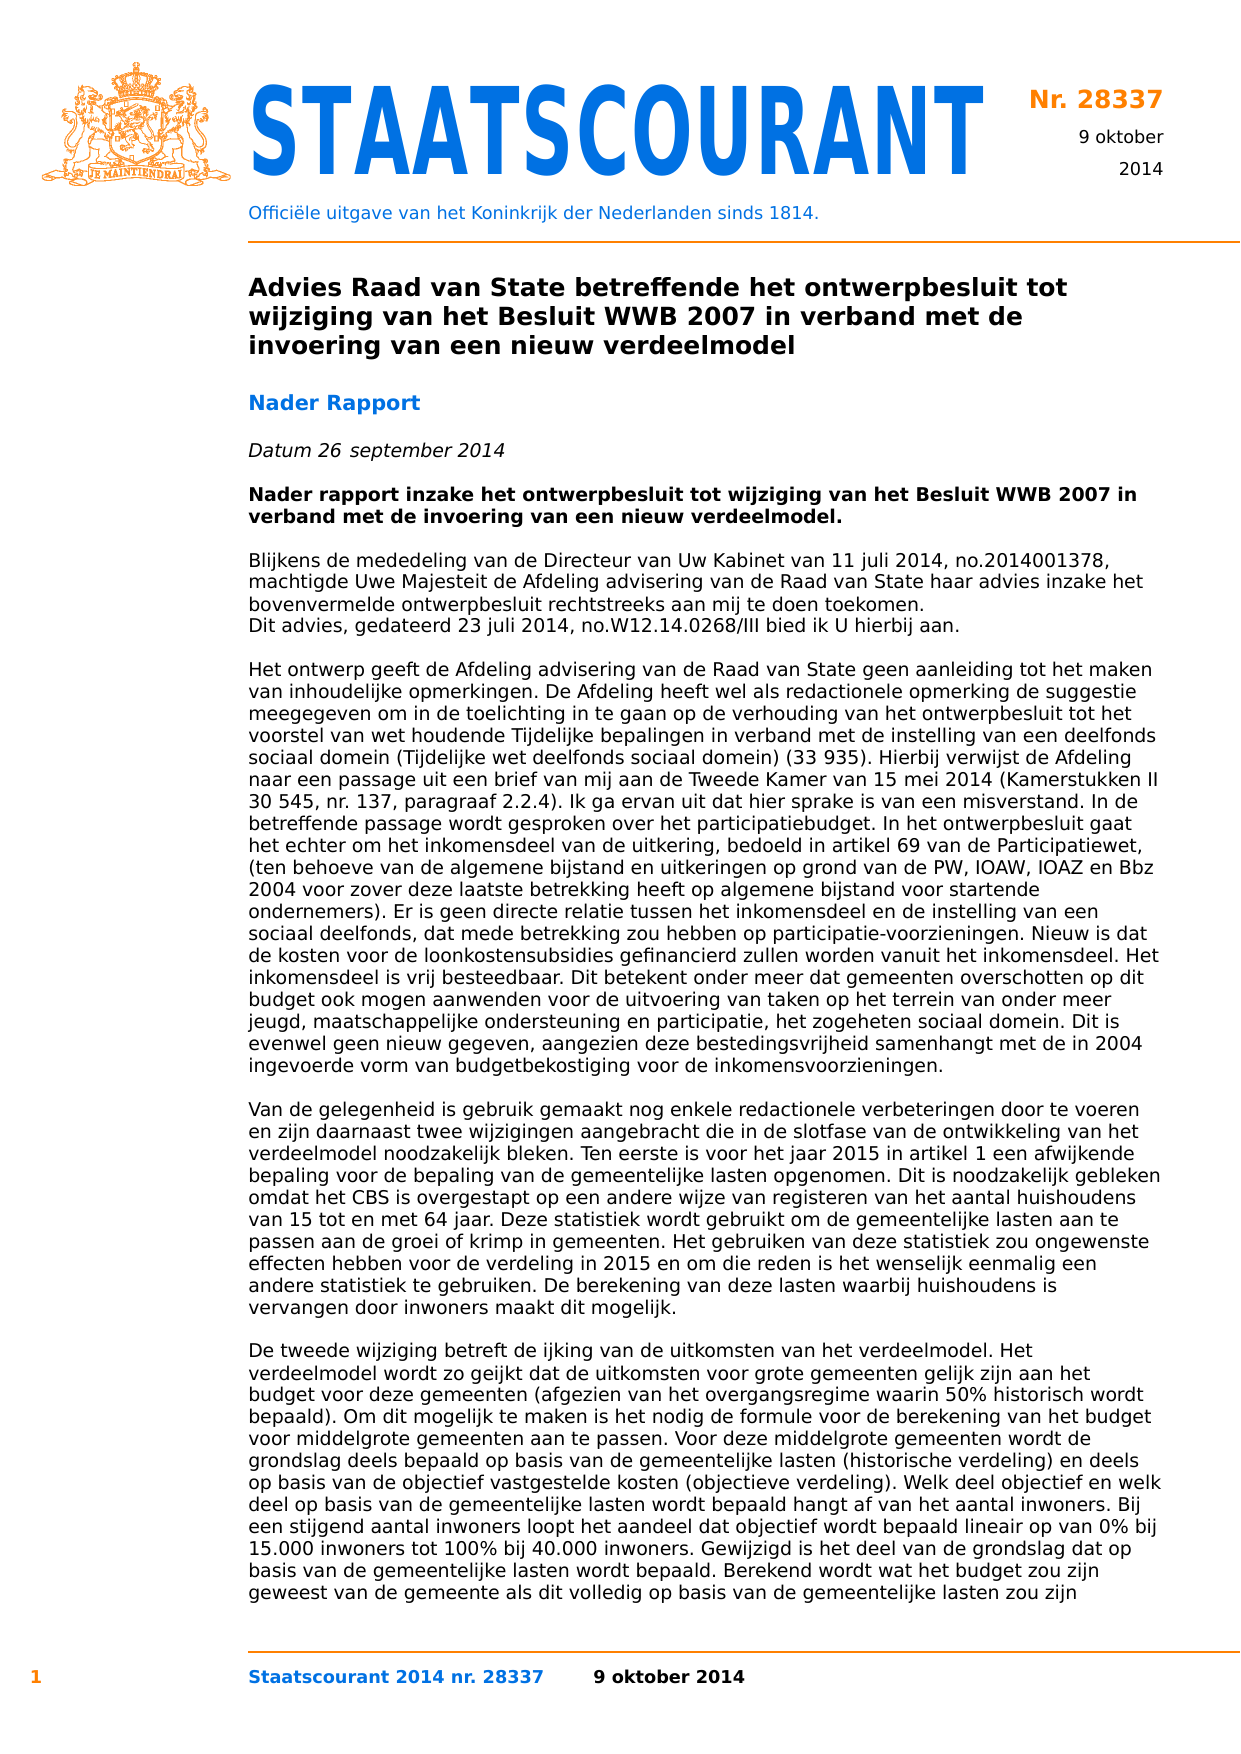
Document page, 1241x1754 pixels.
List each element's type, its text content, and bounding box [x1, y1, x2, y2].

text De tweede wijziging betreft de ijking van de uitkomsten van het verdeelmodel. Het verdeelmodel wordt zo geijkt dat de uitkomsten voor grote gemeenten gelijk zijn aan het budget voor deze gemeenten (afgezien van het overgangsregime waarin 50% historisch wordt bepaald). Om dit mogelijk te maken is het nodig de formule voor de berekening van het budget voor middelgrote gemeenten aan te passen. Voor deze middelgrote gemeenten wordt de grondslag deels bepaald op basis van de gemeentelijke lasten (historische verdeling) en deels op basis van de objectief vastgestelde kosten (objectieve verdeling). Welk deel objectief en welk deel op basis van de gemeentelijke lasten wordt bepaald hangt af van het aantal inwoners. Bij een stijgend aantal inwoners loopt het aandeel dat objectief wordt bepaald lineair op van 0% bij 15.000 inwoners tot 100% bij 40.000 inwoners. Gewijzigd is het deel van de grondslag dat op basis van de gemeentelijke lasten wordt bepaald. Berekend wordt wat het budget zou zijn geweest van de gemeente als dit volledig op basis van de gemeentelijke lasten zou zijn [248, 1340, 1163, 1604]
subtitle Advies Raad van State betreffende het ontwerpbesluit tot wijziging van het Besluit WWB 2007 in verband met de invoering van een nieuw verdeelmodel [248, 273, 1163, 361]
table_header STAATSCOURANT [248, 62, 998, 203]
picture [41, 62, 231, 186]
table_cell 2014 [998, 153, 1240, 203]
table_header Nr. 28337 [998, 62, 1240, 121]
text Nader rapport inzake het ontwerpbesluit tot wijziging van het Besluit WWB 2007 in verband met de invoering van een nieuw verdeelmodel. [248, 484, 1163, 528]
subtitle Nader Rapport [248, 391, 1163, 415]
table_cell Officiële uitgave van het Koninkrijk der Nederlanden sinds 1814. [248, 203, 1240, 241]
text Blijkens de mededeling van de Directeur van Uw Kabinet van 11 juli 2014, no.2014001378, machtigde Uwe Majesteit de Afdeling advisering van de Raad van State haar advies inzake het bovenvermelde ontwerpbesluit rechtstreeks aan mij te doen toekomen. [248, 549, 1163, 615]
text Van de gelegenheid is gebruik gemaakt nog enkele redactionele verbeteringen door te voeren en zijn daarnaast twee wijzigingen aangebracht die in de slotfase van de ontwikkeling van het verdeelmodel noodzakelijk bleken. Ten eerste is voor het jaar 2015 in artikel 1 een afwijkende bepaling voor de bepaling van de gemeentelijke lasten opgenomen. Dit is noodzakelijk gebleken omdat het CBS is overgestapt op een andere wijze van registeren van het aantal huishoudens van 15 tot en met 64 jaar. Deze statistiek wordt gebruikt om de gemeentelijke lasten aan te passen aan de groei of krimp in gemeenten. Het gebruiken van deze statistiek zou ongewenste effecten hebben voor de verdeling in 2015 en om die reden is het wenselijk eenmalig een andere statistiek te gebruiken. De berekening van deze lasten waarbij huishoudens is vervangen door inwoners maakt dit mogelijk. [248, 1099, 1163, 1318]
text Het ontwerp geeft de Afdeling advisering van de Raad van State geen aanleiding tot het maken van inhoudelijke opmerkingen. De Afdeling heeft wel als redactionele opmerking de suggestie meegegeven om in de toelichting in te gaan op de verhouding van het ontwerpbesluit tot het voorstel van wet houdende Tijdelijke bepalingen in verband met de instelling van een deelfonds sociaal domein (Tijdelijke wet deelfonds sociaal domein) (33 935). Hierbij verwijst de Afdeling naar een passage uit een brief van mij aan de Tweede Kamer van 15 mei 2014 (Kamerstukken II 30 545, nr. 137, paragraaf 2.2.4). Ik ga ervan uit dat hier sprake is van een misverstand. In de betreffende passage wordt gesproken over het participatiebudget. In het ontwerpbesluit gaat het echter om het inkomensdeel van de uitkering, bedoeld in artikel 69 van de Participatiewet, (ten behoeve van de algemene bijstand en uitkeringen op grond van de PW, IOAW, IOAZ en Bbz 2004 voor zover deze laatste betrekking heeft op algemene bijstand voor startende ondernemers). Er is geen directe relatie tussen het inkomensdeel en de instelling van een sociaal deelfonds, dat mede betrekking zou hebben op participatie-voorzieningen. Nieuw is dat de kosten voor de loonkostensubsidies gefinancierd zullen worden vanuit het inkomensdeel. Het inkomensdeel is vrij besteedbaar. Dit betekent onder meer dat gemeenten overschotten op dit budget ook mogen aanwenden voor de uitvoering van taken op het terrein van onder meer jeugd, maatschappelijke ondersteuning en participatie, het zogeheten sociaal domein. Dit is evenwel geen nieuw gegeven, aangezien deze bestedingsvrijheid samenhangt met de in 2004 ingevoerde vorm van budgetbekostiging voor de inkomensvoorzieningen. [248, 659, 1163, 1077]
text Dit advies, gedateerd 23 juli 2014, no.W12.14.0268/III bied ik U hierbij aan. [248, 615, 1163, 637]
table_cell 9 oktober [998, 121, 1240, 153]
text Datum 26 september 2014 [248, 440, 1163, 462]
table_header [25, 62, 248, 241]
